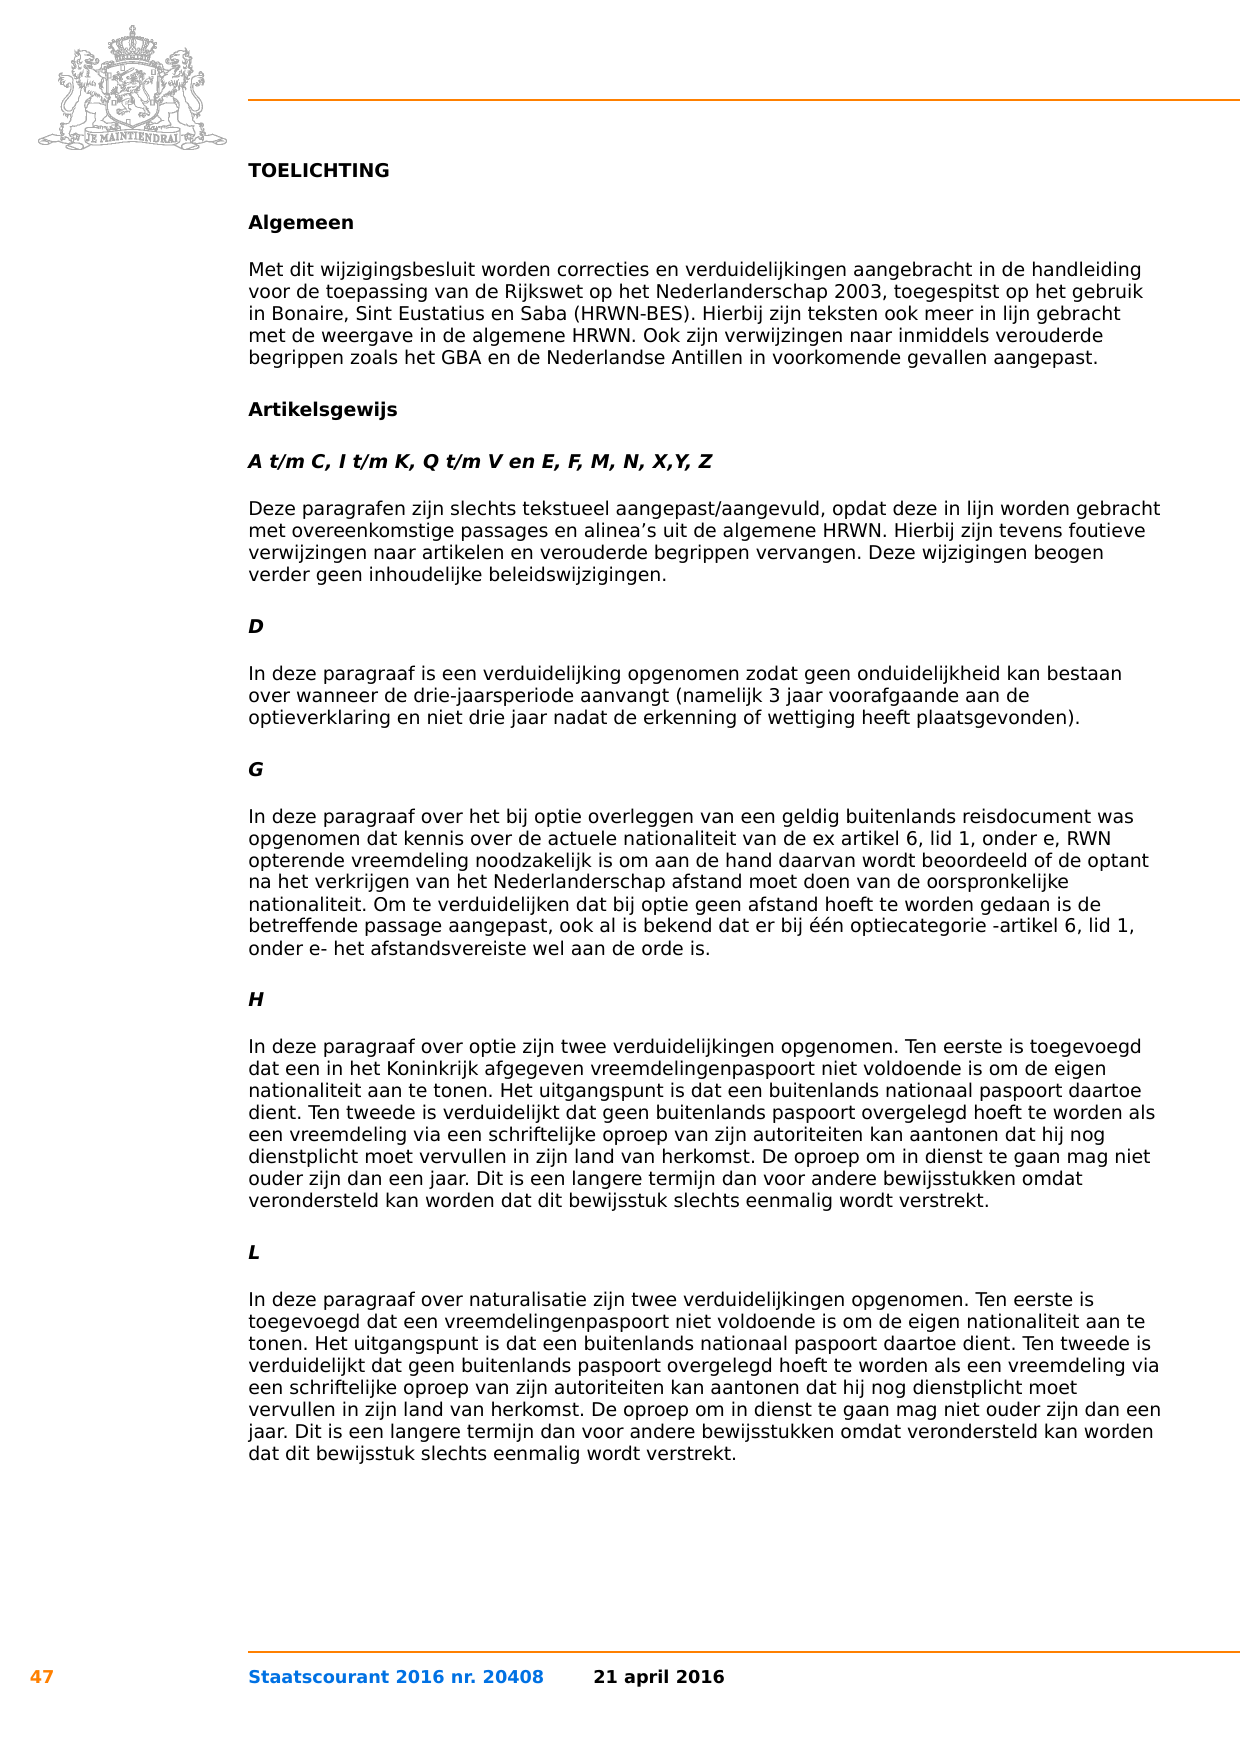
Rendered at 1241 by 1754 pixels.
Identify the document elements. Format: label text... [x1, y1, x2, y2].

subtitle A t/m C, I t/m K, Q t/m V en E, F, M, N, X,Y, Z [248, 451, 1163, 473]
subtitle Artikelsgewijs [248, 399, 1163, 421]
subtitle D [248, 616, 1163, 638]
subtitle Algemeen [248, 212, 1163, 234]
subtitle TOELICHTING [248, 160, 1163, 182]
text Met dit wijzigingsbesluit worden correcties en verduidelijkingen aangebracht in de handleiding voor de toepassing van de Rijkswet op het Nederlanderschap 2003, toegespitst op het gebruik in Bonaire, Sint Eustatius en Saba (HRWN-BES). Hierbij zijn teksten ook meer in lijn gebracht met de weergave in de algemene HRWN. Ook zijn verwijzingen naar inmiddels verouderde begrippen zoals het GBA en de Nederlandse Antillen in voorkomende gevallen aangepast. [248, 259, 1163, 369]
subtitle G [248, 758, 1163, 781]
text Deze paragrafen zijn slechts tekstueel aangepast/aangevuld, opdat deze in lijn worden gebracht met overeenkomstige passages en alinea’s uit de algemene HRWN. Hierbij zijn tevens foutieve verwijzingen naar artikelen en verouderde begrippen vervangen. Deze wijzigingen beogen verder geen inhoudelijke beleidswijzigingen. [248, 498, 1163, 586]
text In deze paragraaf over optie zijn twee verduidelijkingen opgenomen. Ten eerste is toegevoegd dat een in het Koninkrijk afgegeven vreemdelingenpaspoort niet voldoende is om de eigen nationaliteit aan te tonen. Het uitgangspunt is dat een buitenlands nationaal paspoort daartoe dient. Ten tweede is verduidelijkt dat geen buitenlands paspoort overgelegd hoeft te worden als een vreemdeling via een schriftelijke oproep van zijn autoriteiten kan aantonen dat hij nog dienstplicht moet vervullen in zijn land van herkomst. De oproep om in dienst te gaan mag niet ouder zijn dan een jaar. Dit is een langere termijn dan voor andere bewijsstukken omdat verondersteld kan worden dat dit bewijsstuk slechts eenmalig wordt verstrekt. [248, 1036, 1163, 1212]
text In deze paragraaf over het bij optie overleggen van een geldig buitenlands reisdocument was opgenomen dat kennis over de actuele nationaliteit van de ex artikel 6, lid 1, onder e, RWN opterende vreemdeling noodzakelijk is om aan de hand daarvan wordt beoordeeld of de optant na het verkrijgen van het Nederlanderschap afstand moet doen van de oorspronkelijke nationaliteit. Om te verduidelijken dat bij optie geen afstand hoeft te worden gedaan is de betreffende passage aangepast, ook al is bekend dat er bij één optiecategorie -artikel 6, lid 1, onder e- het afstandsvereiste wel aan de orde is. [248, 806, 1163, 959]
subtitle H [248, 989, 1163, 1011]
picture [38, 25, 227, 150]
subtitle L [248, 1242, 1163, 1264]
text In deze paragraaf is een verduidelijking opgenomen zodat geen onduidelijkheid kan bestaan over wanneer de drie-jaarsperiode aanvangt (namelijk 3 jaar voorafgaande aan de optieverklaring en niet drie jaar nadat de erkenning of wettiging heeft plaatsgevonden). [248, 663, 1163, 728]
text In deze paragraaf over naturalisatie zijn twee verduidelijkingen opgenomen. Ten eerste is toegevoegd dat een vreemdelingenpaspoort niet voldoende is om de eigen nationaliteit aan te tonen. Het uitgangspunt is dat een buitenlands nationaal paspoort daartoe dient. Ten tweede is verduidelijkt dat geen buitenlands paspoort overgelegd hoeft te worden als een vreemdeling via een schriftelijke oproep van zijn autoriteiten kan aantonen dat hij nog dienstplicht moet vervullen in zijn land van herkomst. De oproep om in dienst te gaan mag niet ouder zijn dan een jaar. Dit is een langere termijn dan voor andere bewijsstukken omdat verondersteld kan worden dat dit bewijsstuk slechts eenmalig wordt verstrekt. [248, 1289, 1163, 1465]
